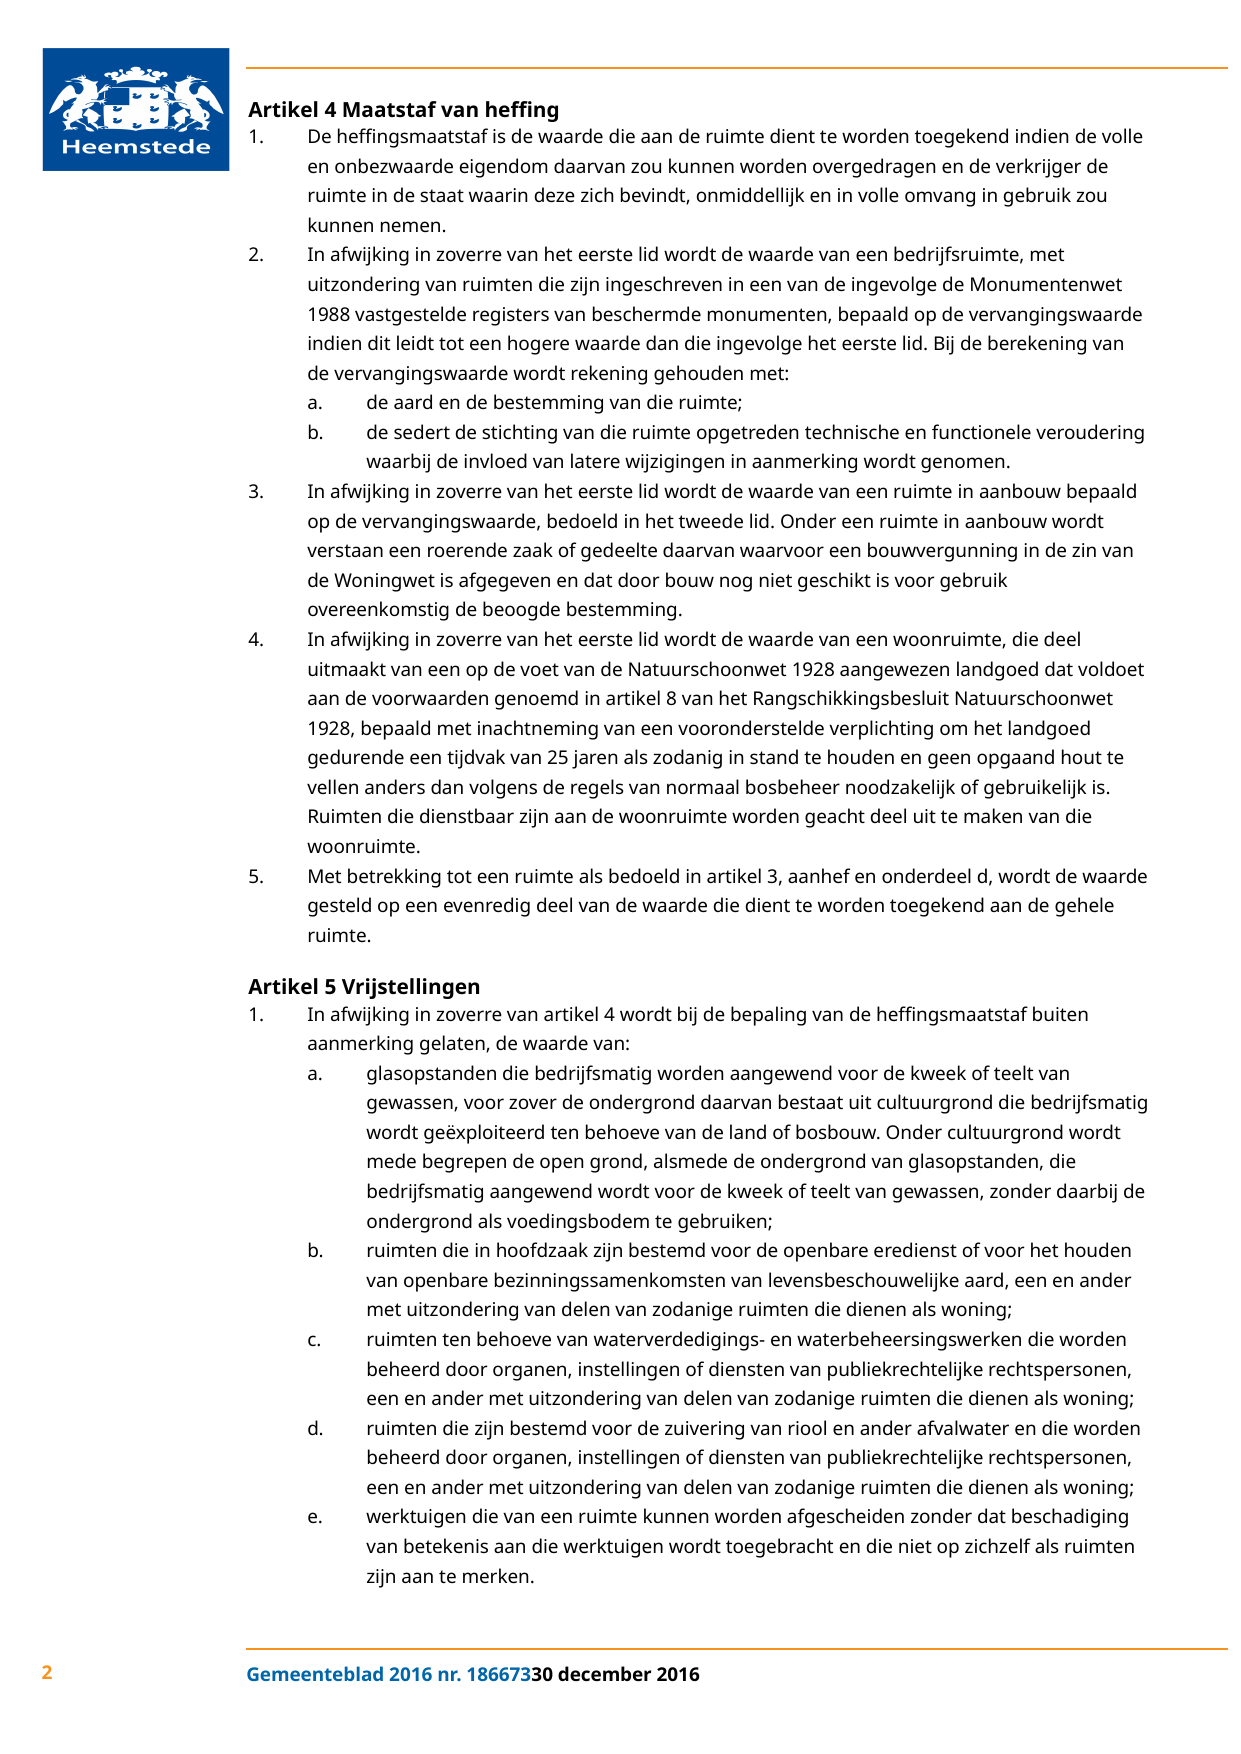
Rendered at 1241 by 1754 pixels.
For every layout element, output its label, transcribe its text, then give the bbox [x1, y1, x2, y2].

list ruimten die in hoofdzaak zijn bestemd voor de openbare eredienst of voor het houden van openbare bezinningssamenkomsten van levensbeschouwelijke aard, een en ander met uitzondering van delen van zodanige ruimten die dienen als woning; [307, 1237, 1152, 1322]
list de sedert de stichting van die ruimte opgetreden technische en functionele veroudering waarbij de invloed van latere wijzigingen in aanmerking wordt genomen. [307, 419, 1152, 474]
list glasopstanden die bedrijfsmatig worden aangewend voor de kweek of teelt van gewassen, voor zover de ondergrond daarvan bestaat uit cultuurgrond die bedrijfsmatig wordt geëxploiteerd ten behoeve van de land of bosbouw. Onder cultuurgrond wordt mede begrepen de open grond, alsmede de ondergrond van glasopstanden, die bedrijfsmatig aangewend wordt voor de kweek of teelt van gewassen, zonder daarbij de ondergrond als voedingsbodem te gebruiken; [307, 1060, 1152, 1234]
text Artikel 4 Maatstaf van heffing [248, 95, 1152, 123]
list werktuigen die van een ruimte kunnen worden afgescheiden zonder dat beschadiging van betekenis aan die werktuigen wordt toegebracht en die niet op zichzelf als ruimten zijn aan te merken. [307, 1504, 1152, 1589]
list De heffingsmaatstaf is de waarde die aan de ruimte dient te worden toegekend indien de volle en onbezwaarde eigendom daarvan zou kunnen worden overgedragen en de verkrijger de ruimte in de staat waarin deze zich bevindt, onmiddellijk en in volle omvang in gebruik zou kunnen nemen. [248, 123, 1152, 238]
list de aard en de bestemming van die ruimte; [307, 389, 1152, 415]
list Met betrekking tot een ruimte als bedoeld in artikel 3, aanhef en onderdeel d, wordt de waarde gesteld op een evenredig deel van de waarde die dient te worden toegekend aan de gehele ruimte. [248, 863, 1152, 948]
list In afwijking in zoverre van het eerste lid wordt de waarde van een ruimte in aanbouw bepaald op de vervangingswaarde, bedoeld in het tweede lid. Onder een ruimte in aanbouw wordt verstaan een roerende zaak of gedeelte daarvan waarvoor een bouwvergunning in de zin van de Woningwet is afgegeven en dat door bouw nog niet geschikt is voor gebruik overeenkomstig de beoogde bestemming. [248, 478, 1152, 622]
picture [41, 47, 231, 172]
list In afwijking in zoverre van artikel 4 wordt bij de bepaling van de heffingsmaatstaf buiten aanmerking gelaten, de waarde van: [248, 1001, 1152, 1056]
list In afwijking in zoverre van het eerste lid wordt de waarde van een woonruimte, die deel uitmaakt van een op de voet van de Natuurschoonwet 1928 aangewezen landgoed dat voldoet aan de voorwaarden genoemd in artikel 8 van het Rangschikkingsbesluit Natuurschoonwet 1928, bepaald met inachtneming van een vooronderstelde verplichting om het landgoed gedurende een tijdvak van 25 jaren als zodanig in stand te houden en geen opgaand hout te vellen anders dan volgens de regels van normaal bosbeheer noodzakelijk of gebruikelijk is. Ruimten die dienstbaar zijn aan de woonruimte worden geacht deel uit te maken van die woonruimte. [248, 626, 1152, 859]
list In afwijking in zoverre van het eerste lid wordt de waarde van een bedrijfsruimte, met uitzondering van ruimten die zijn ingeschreven in een van de ingevolge de Monumentenwet 1988 vastgestelde registers van beschermde monumenten, bepaald op de vervangingswaarde indien dit leidt tot een hogere waarde dan die ingevolge het eerste lid. Bij de berekening van de vervangingswaarde wordt rekening gehouden met: [248, 242, 1152, 386]
list ruimten die zijn bestemd voor de zuivering van riool en ander afvalwater en die worden beheerd door organen, instellingen of diensten van publiekrechtelijke rechtspersonen, een en ander met uitzondering van delen van zodanige ruimten die dienen als woning; [307, 1415, 1152, 1500]
list ruimten ten behoeve van waterverdedigings- en waterbeheersingswerken die worden beheerd door organen, instellingen of diensten van publiekrechtelijke rechtspersonen, een en ander met uitzondering van delen van zodanige ruimten die dienen als woning; [307, 1326, 1152, 1411]
text Artikel 5 Vrijstellingen [248, 972, 1152, 1001]
